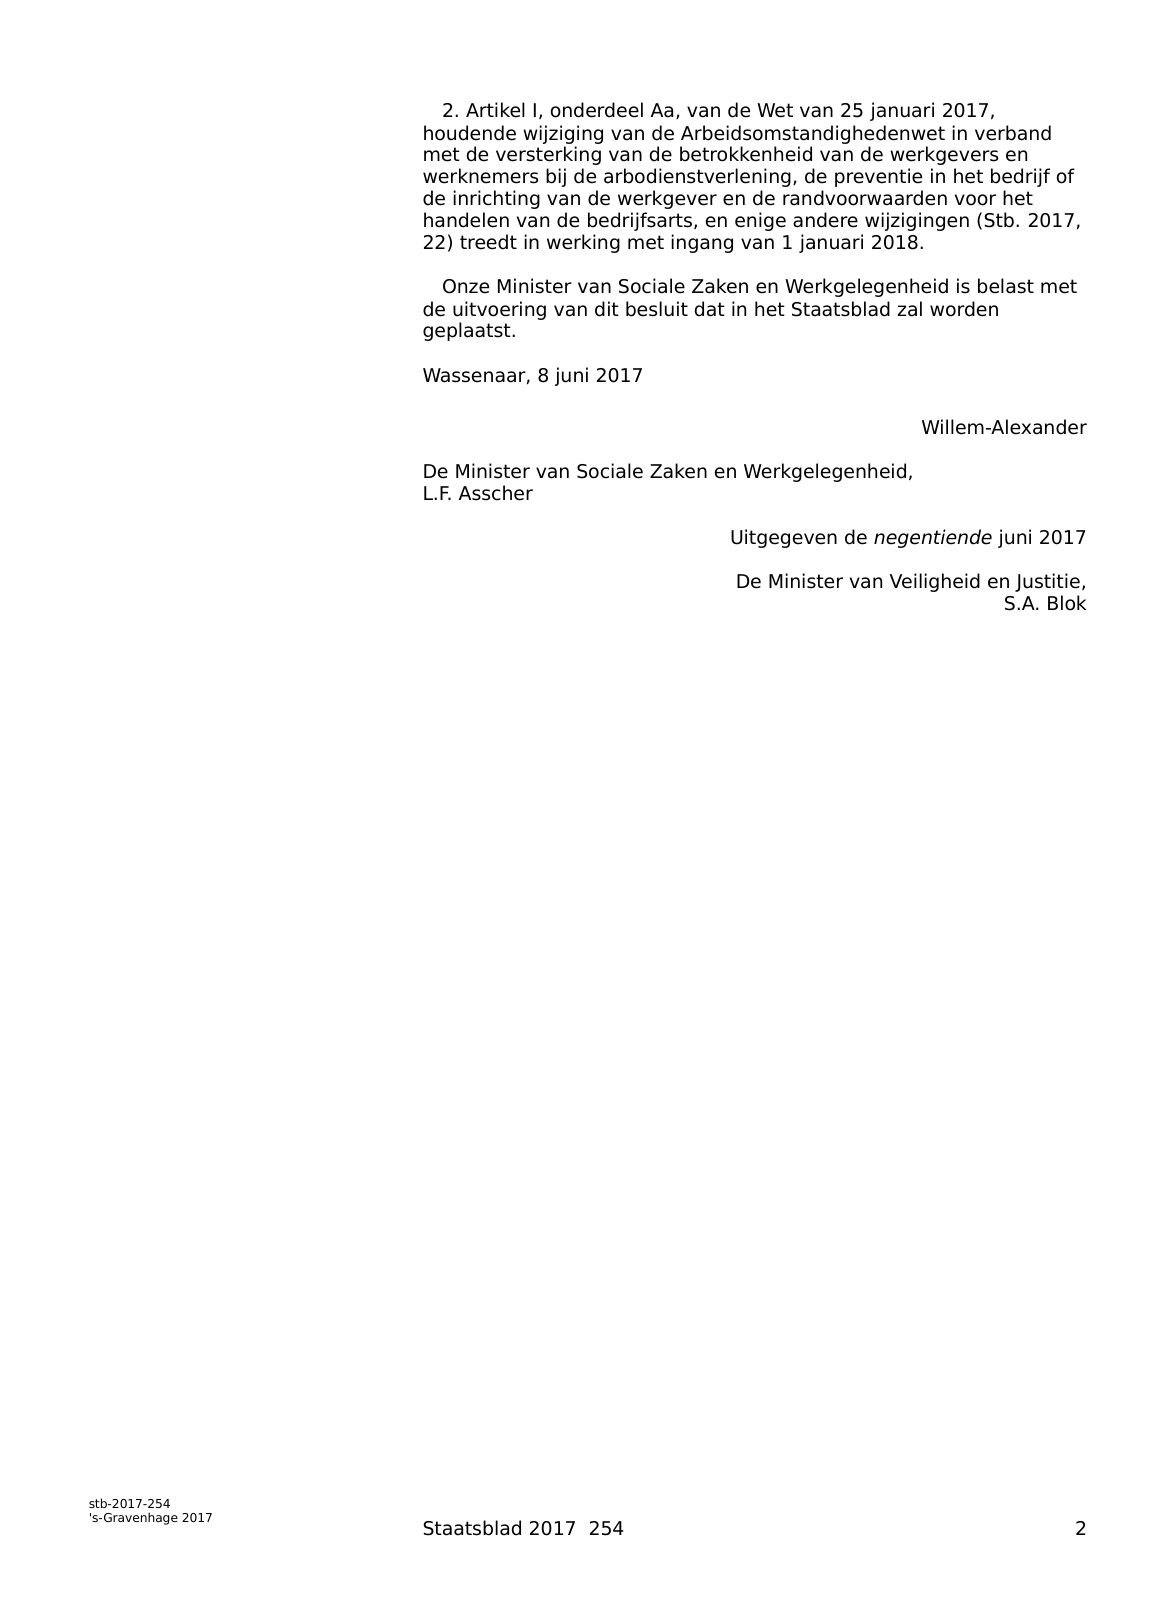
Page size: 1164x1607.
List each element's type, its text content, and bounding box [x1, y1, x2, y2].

text Wassenaar, 8 juni 2017 [422, 364, 1087, 387]
text stb-2017-254 [88, 1497, 323, 1511]
text 's-Gravenhage 2017 [88, 1511, 323, 1525]
text De Minister van Veiligheid en Justitie, S.A. Blok [422, 571, 1087, 615]
text De Minister van Sociale Zaken en Werkgelegenheid, L.F. Asscher [422, 461, 1087, 505]
text Uitgegeven de negentiende juni 2017 [422, 527, 1087, 549]
text Onze Minister van Sociale Zaken en Werkgelegenheid is belast met de uitvoering van dit besluit dat in het Staatsblad zal worden geplaatst. [422, 276, 1087, 342]
text Willem-Alexander [422, 417, 1087, 438]
text 2. Artikel I, onderdeel Aa, van de Wet van 25 januari 2017, houdende wijziging van de Arbeidsomstandighedenwet in verband met de versterking van de betrokkenheid van de werkgevers en werknemers bij de arbodienstverlening, de preventie in het bedrijf of de inrichting van de werkgever en de randvoorwaarden voor het handelen van de bedrijfsarts, en enige andere wijzigingen (Stb. 2017, 22) treedt in werking met ingang van 1 januari 2018. [422, 100, 1087, 254]
